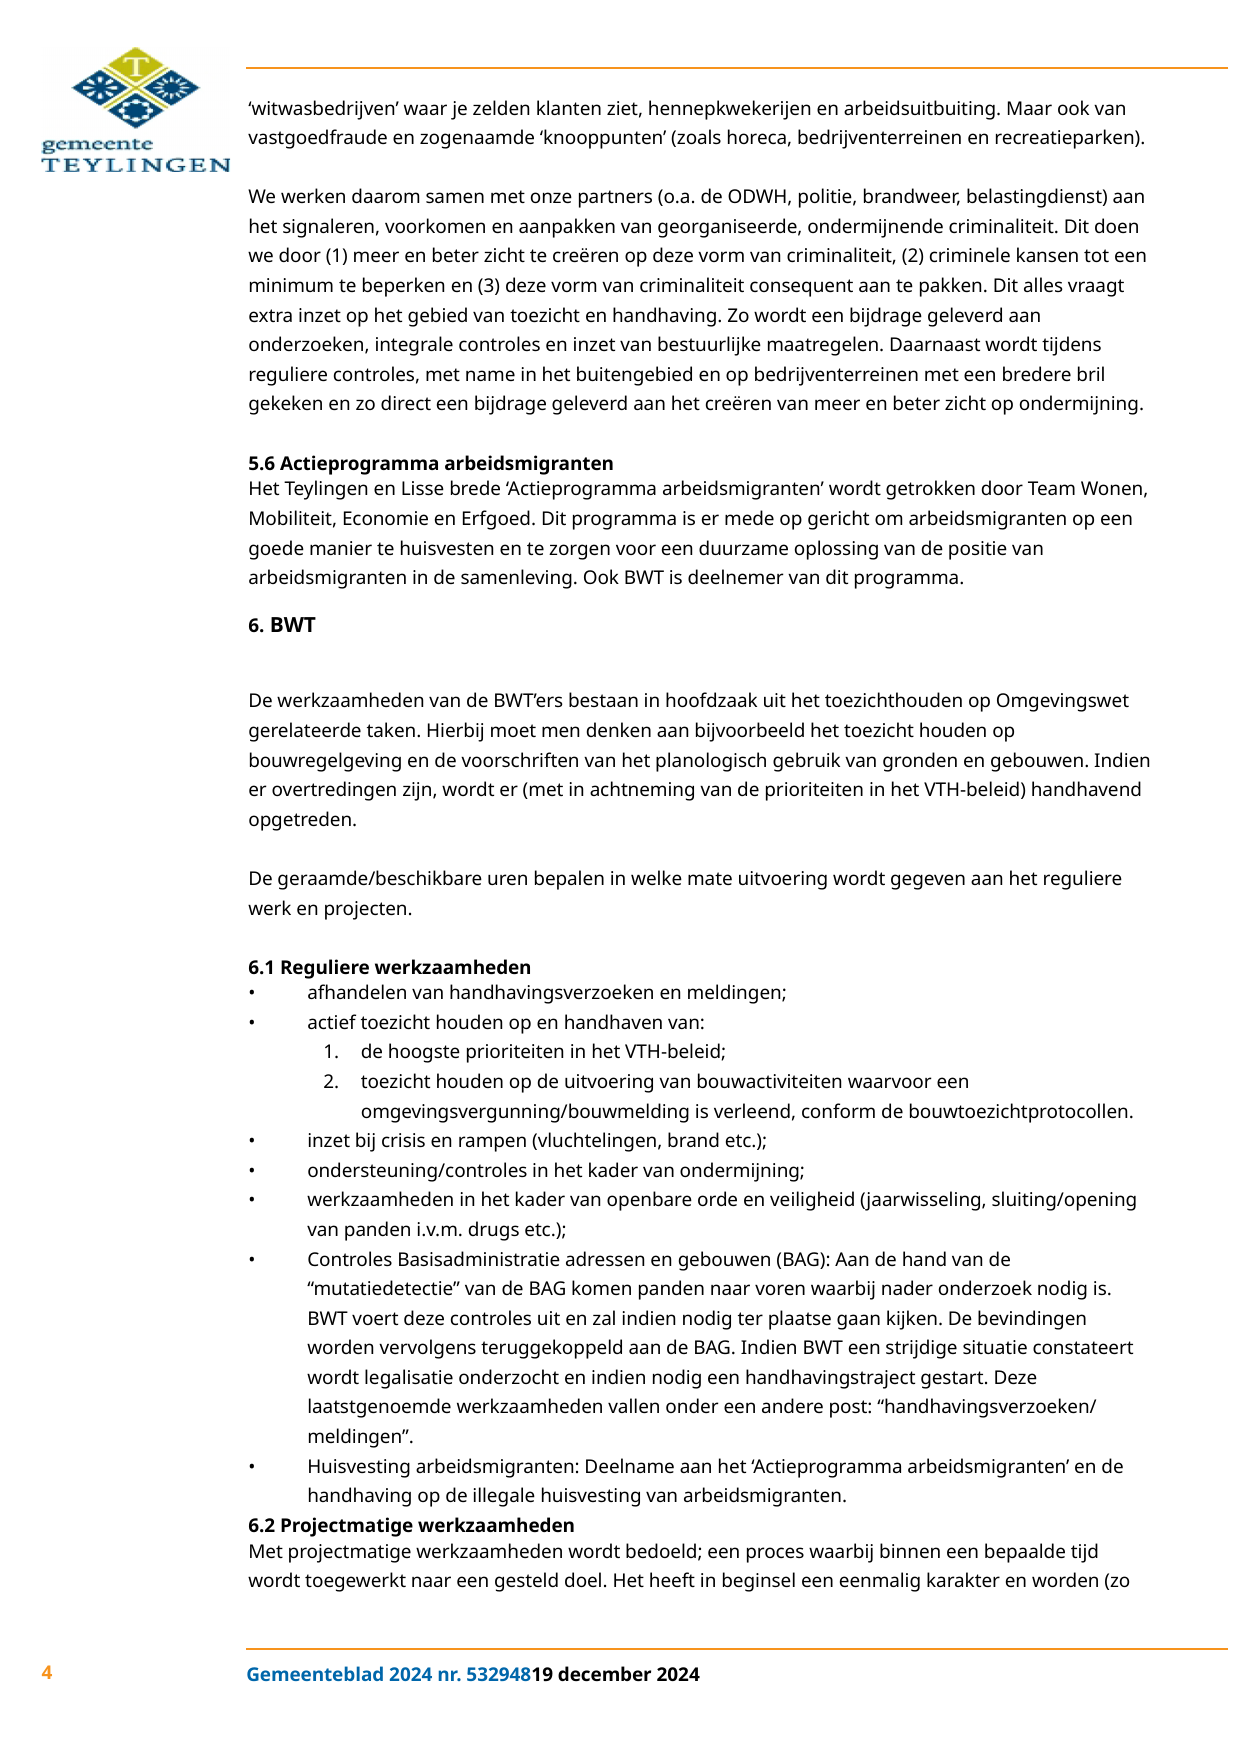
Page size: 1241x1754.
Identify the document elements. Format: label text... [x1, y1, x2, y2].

list Huisvesting arbeidsmigranten: Deelname aan het ‘Actieprogramma arbeidsmigranten’ en de handhaving op de illegale huisvesting van arbeidsmigranten. [248, 1453, 1152, 1508]
text Met projectmatige werkzaamheden wordt bedoeld; een proces waarbij binnen een bepaalde tijd wordt toegewerkt naar een gesteld doel. Het heeft in beginsel een eenmalig karakter en worden (zo [248, 1538, 1152, 1593]
list ondersteuning/controles in het kader van ondermijning; [248, 1157, 1152, 1183]
text We werken daarom samen met onze partners (o.a. de ODWH, politie, brandweer, belastingdienst) aan het signaleren, voorkomen en aanpakken van georganiseerde, ondermijnende criminaliteit. Dit doen we door (1) meer en beter zicht te creëren op deze vorm van criminaliteit, (2) criminele kansen tot een minimum te beperken en (3) deze vorm van criminaliteit consequent aan te pakken. Dit alles vraagt extra inzet op het gebied van toezicht en handhaving. Zo wordt een bijdrage geleverd aan onderzoeken, integrale controles en inzet van bestuurlijke maatregelen. Daarnaast wordt tijdens reguliere controles, met name in het buitengebied en op bedrijventerreinen met een bredere bril gekeken en zo direct een bijdrage geleverd aan het creëren van meer en beter zicht op ondermijning. [248, 183, 1152, 416]
list Controles Basisadministratie adressen en gebouwen (BAG): Aan de hand van de “mutatiedetectie” van de BAG komen panden naar voren waarbij nader onderzoek nodig is. BWT voert deze controles uit en zal indien nodig ter plaatse gaan kijken. De bevindingen worden vervolgens teruggekoppeld aan de BAG. Indien BWT een strijdige situatie constateert wordt legalisatie onderzocht en indien nodig een handhavingstraject gestart. Deze laatstgenoemde werkzaamheden vallen onder een andere post: “handhavingsverzoeken/ meldingen”. [248, 1246, 1152, 1449]
text 6.1 Reguliere werkzaamheden [248, 954, 1152, 979]
text De geraamde/beschikbare uren bepalen in welke mate uitvoering wordt gegeven aan het reguliere werk en projecten. [248, 865, 1152, 920]
list inzet bij crisis en rampen (vluchtelingen, brand etc.); [248, 1127, 1152, 1153]
picture [41, 47, 231, 172]
text 6.2 Projectmatige werkzaamheden [248, 1512, 1152, 1538]
list actief toezicht houden op en handhaven van: [248, 1009, 1152, 1035]
list afhandelen van handhavingsverzoeken en meldingen; [248, 979, 1152, 1005]
text 5.6 Actieprogramma arbeidsmigranten [248, 450, 1152, 476]
list toezicht houden op de uitvoering van bouwactiviteiten waarvoor een omgevingsvergunning/bouwmelding is verleend, conform de bouwtoezichtprotocollen. [323, 1068, 1152, 1124]
text De werkzaamheden van de BWT’ers bestaan in hoofdzaak uit het toezichthouden op Omgevingswet gerelateerde taken. Hierbij moet men denken aan bijvoorbeeld het toezicht houden op bouwregelgeving en de voorschriften van het planologisch gebruik van gronden en gebouwen. Indien er overtredingen zijn, wordt er (met in achtneming van de prioriteiten in het VTH-beleid) handhavend opgetreden. [248, 688, 1152, 832]
text 6. BWT [248, 610, 1152, 638]
text Het Teylingen en Lisse brede ‘Actieprogramma arbeidsmigranten’ wordt getrokken door Team Wonen, Mobiliteit, Economie en Erfgoed. Dit programma is er mede op gericht om arbeidsmigranten op een goede manier te huisvesten en te zorgen voor een duurzame oplossing van de positie van arbeidsmigranten in de samenleving. Ook BWT is deelnemer van dit programma. [248, 476, 1152, 590]
list de hoogste prioriteiten in het VTH-beleid; [323, 1039, 1152, 1064]
text ‘witwasbedrijven’ waar je zelden klanten ziet, hennepkwekerijen en arbeidsuitbuiting. Maar ook van vastgoedfraude en zogenaamde ‘knooppunten’ (zoals horeca, bedrijventerreinen en recreatieparken). [248, 95, 1152, 150]
list werkzaamheden in het kader van openbare orde en veiligheid (jaarwisseling, sluiting/opening van panden i.v.m. drugs etc.); [248, 1187, 1152, 1242]
